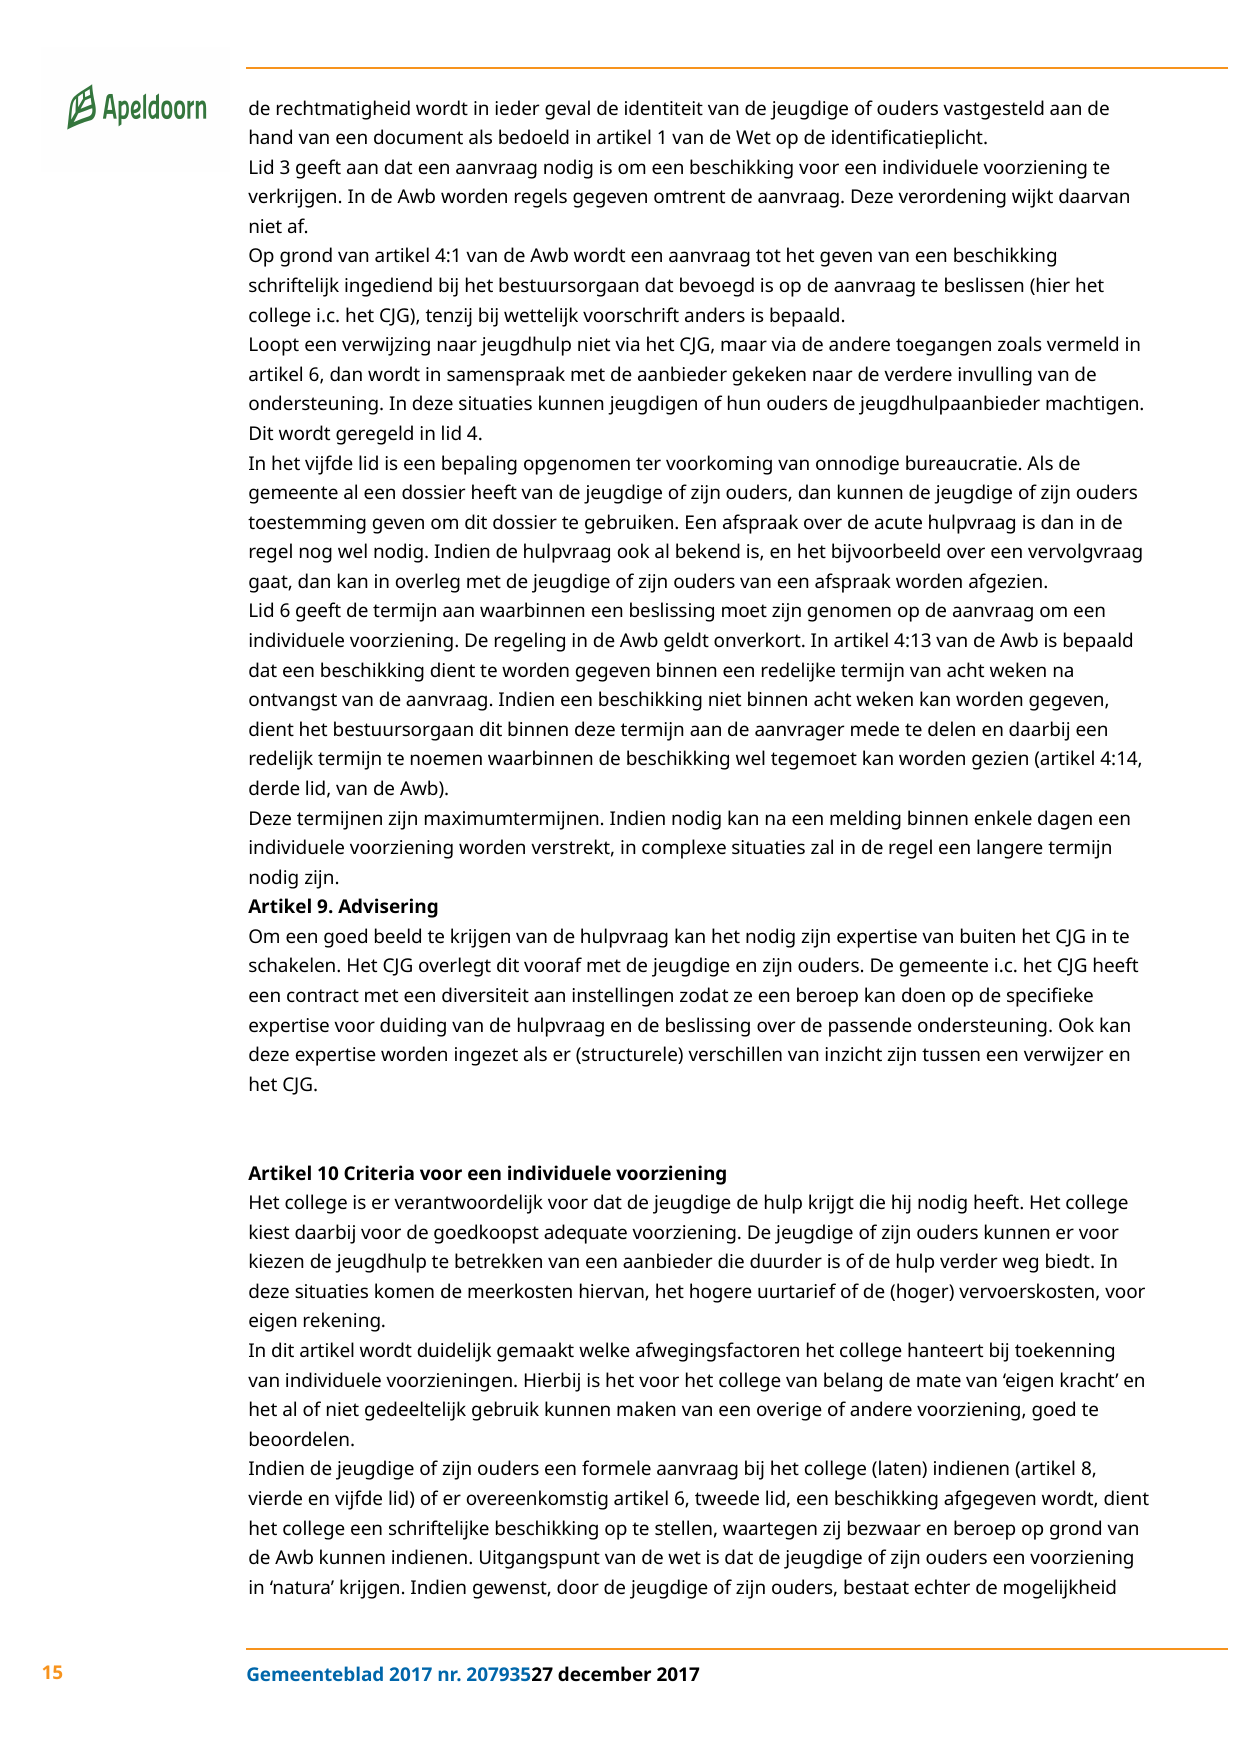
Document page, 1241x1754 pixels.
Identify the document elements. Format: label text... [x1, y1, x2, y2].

picture [41, 47, 231, 172]
text In dit artikel wordt duidelijk gemaakt welke afwegingsfactoren het college hanteert bij toekenning van individuele voorzieningen. Hierbij is het voor het college van belang de mate van ‘eigen kracht’ en het al of niet gedeeltelijk gebruik kunnen maken van een overige of andere voorziening, goed te beoordelen. [248, 1337, 1152, 1452]
text Artikel 9. Advisering [248, 893, 1152, 919]
text Artikel 10 Criteria voor een individuele voorziening [248, 1160, 1152, 1186]
text Het college is er verantwoordelijk voor dat de jeugdige de hulp krijgt die hij nodig heeft. Het college kiest daarbij voor de goedkoopst adequate voorziening. De jeugdige of zijn ouders kunnen er voor kiezen de jeugdhulp te betrekken van een aanbieder die duurder is of de hulp verder weg biedt. In deze situaties komen de meerkosten hiervan, het hogere uurtarief of de (hoger) vervoerskosten, voor eigen rekening. [248, 1189, 1152, 1333]
text In het vijfde lid is een bepaling opgenomen ter voorkoming van onnodige bureaucratie. Als de gemeente al een dossier heeft van de jeugdige of zijn ouders, dan kunnen de jeugdige of zijn ouders toestemming geven om dit dossier te gebruiken. Een afspraak over de acute hulpvraag is dan in de regel nog wel nodig. Indien de hulpvraag ook al bekend is, en het bijvoorbeeld over een vervolgvraag gaat, dan kan in overleg met de jeugdige of zijn ouders van een afspraak worden afgezien. [248, 450, 1152, 594]
text Om een goed beeld te krijgen van de hulpvraag kan het nodig zijn expertise van buiten het CJG in te schakelen. Het CJG overlegt dit vooraf met de jeugdige en zijn ouders. De gemeente i.c. het CJG heeft een contract met een diversiteit aan instellingen zodat ze een beroep kan doen op de specifieke expertise voor duiding van de hulpvraag en de beslissing over de passende ondersteuning. Ook kan deze expertise worden ingezet als er (structurele) verschillen van inzicht zijn tussen een verwijzer en het CJG. [248, 923, 1152, 1097]
text Lid 3 geeft aan dat een aanvraag nodig is om een beschikking voor een individuele voorziening te verkrijgen. In de Awb worden regels gegeven omtrent de aanvraag. Deze verordening wijkt daarvan niet af. [248, 154, 1152, 239]
text Loopt een verwijzing naar jeugdhulp niet via het CJG, maar via de andere toegangen zoals vermeld in artikel 6, dan wordt in samenspraak met de aanbieder gekeken naar de verdere invulling van de ondersteuning. In deze situaties kunnen jeugdigen of hun ouders de jeugdhulpaanbieder machtigen. Dit wordt geregeld in lid 4. [248, 331, 1152, 446]
text Op grond van artikel 4:1 van de Awb wordt een aanvraag tot het geven van een beschikking schriftelijk ingediend bij het bestuursorgaan dat bevoegd is op de aanvraag te beslissen (hier het college i.c. het CJG), tenzij bij wettelijk voorschrift anders is bepaald. [248, 243, 1152, 328]
text Deze termijnen zijn maximumtermijnen. Indien nodig kan na een melding binnen enkele dagen een individuele voorziening worden verstrekt, in complexe situaties zal in de regel een langere termijn nodig zijn. [248, 805, 1152, 890]
text de rechtmatigheid wordt in ieder geval de identiteit van de jeugdige of ouders vastgesteld aan de hand van een document als bedoeld in artikel 1 van de Wet op de identificatieplicht. [248, 95, 1152, 150]
text Indien de jeugdige of zijn ouders een formele aanvraag bij het college (laten) indienen (artikel 8, vierde en vijfde lid) of er overeenkomstig artikel 6, tweede lid, een beschikking afgegeven wordt, dient het college een schriftelijke beschikking op te stellen, waartegen zij bezwaar en beroep op grond van de Awb kunnen indienen. Uitgangspunt van de wet is dat de jeugdige of zijn ouders een voorziening in ‘natura’ krijgen. Indien gewenst, door de jeugdige of zijn ouders, bestaat echter de mogelijkheid [248, 1456, 1152, 1600]
text Lid 6 geeft de termijn aan waarbinnen een beslissing moet zijn genomen op de aanvraag om een individuele voorziening. De regeling in de Awb geldt onverkort. In artikel 4:13 van de Awb is bepaald dat een beschikking dient te worden gegeven binnen een redelijke termijn van acht weken na ontvangst van de aanvraag. Indien een beschikking niet binnen acht weken kan worden gegeven, dient het bestuursorgaan dit binnen deze termijn aan de aanvrager mede te delen en daarbij een redelijk termijn te noemen waarbinnen de beschikking wel tegemoet kan worden gezien (artikel 4:14, derde lid, van de Awb). [248, 598, 1152, 801]
